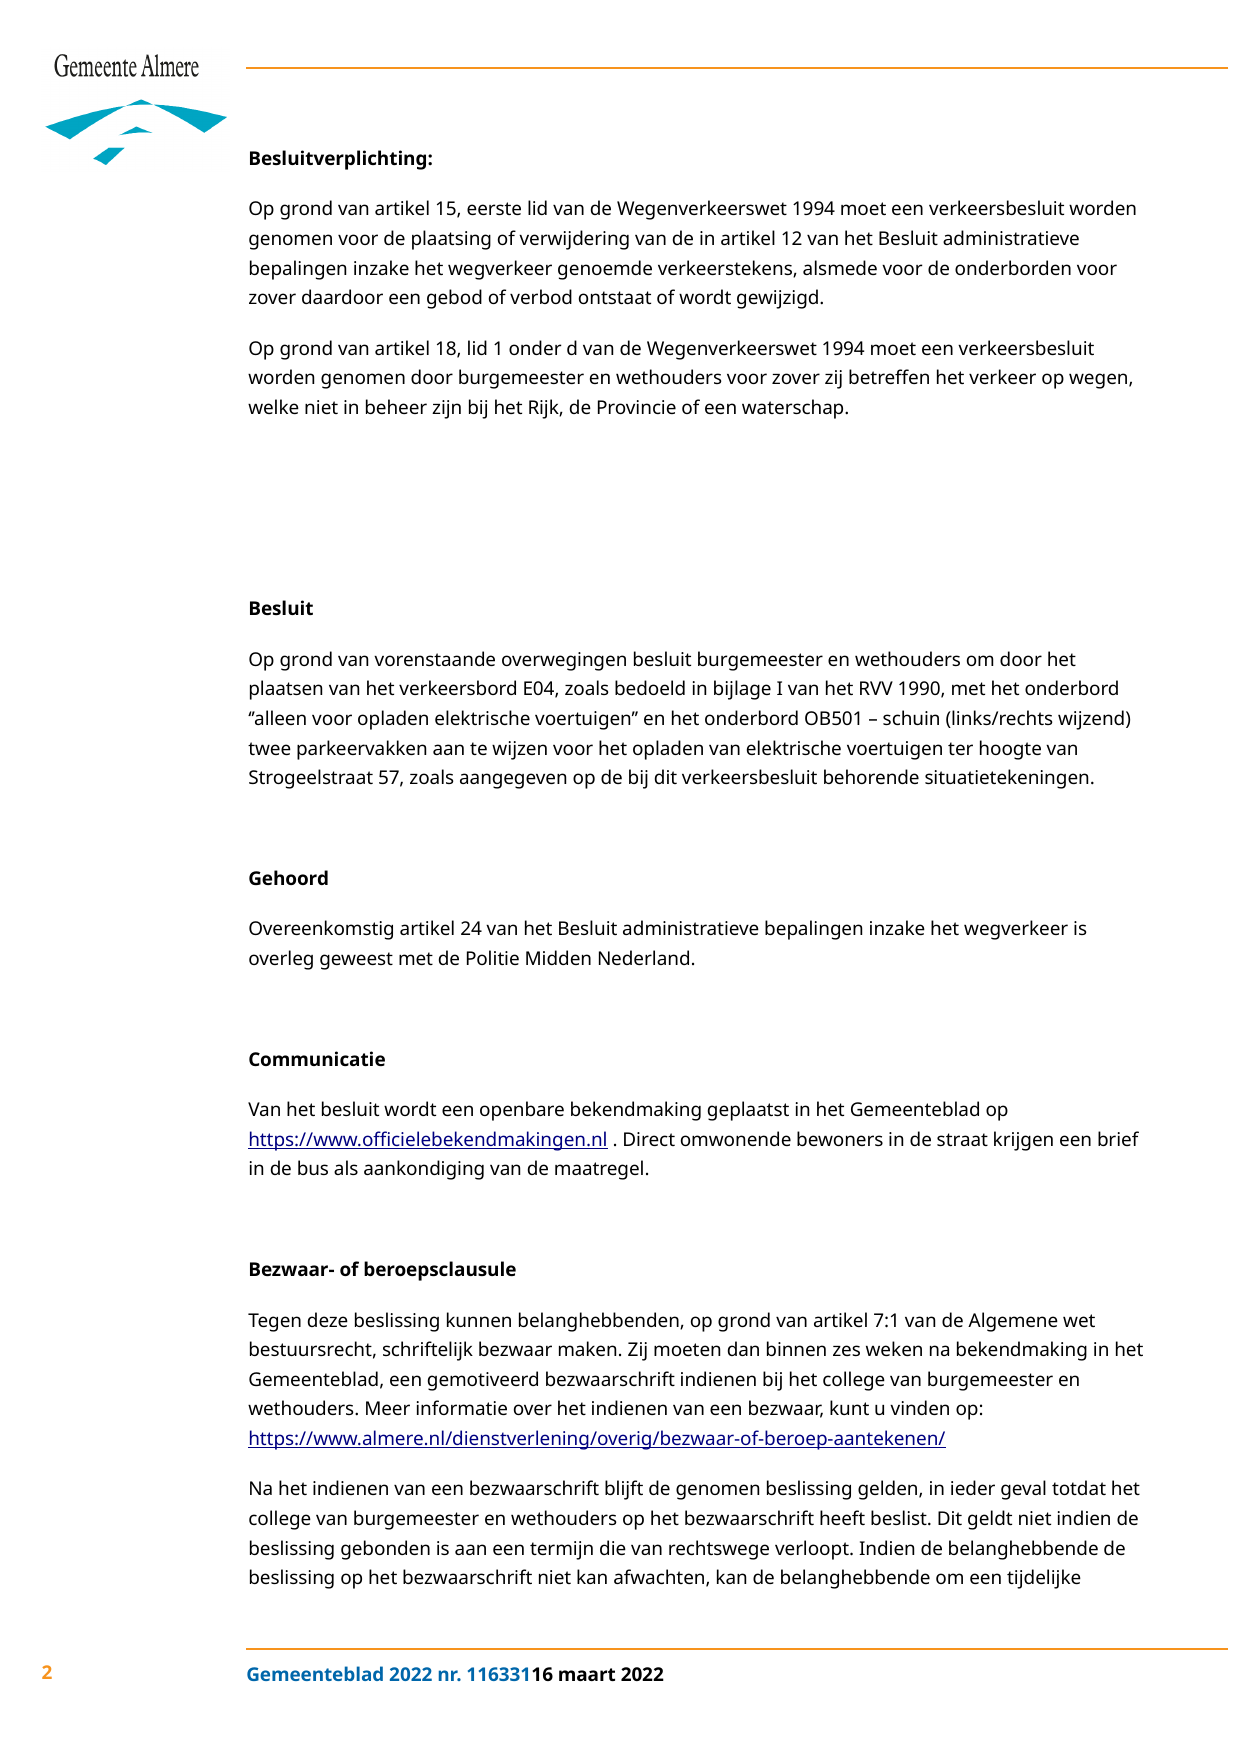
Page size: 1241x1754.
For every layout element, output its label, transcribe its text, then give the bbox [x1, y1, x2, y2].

text Na het indienen van een bezwaarschrift blijft de genomen beslissing gelden, in ieder geval totdat het college van burgemeester en wethouders op het bezwaarschrift heeft beslist. Dit geldt niet indien de beslissing gebonden is aan een termijn die van rechtswege verloopt. Indien de belanghebbende de beslissing op het bezwaarschrift niet kan afwachten, kan de belanghebbende om een tijdelijke [248, 1476, 1152, 1590]
text Bezwaar- of beroepsclausule [248, 1256, 1152, 1282]
text Van het besluit wordt een openbare bekendmaking geplaatst in het Gemeenteblad op https://www.officielebekendmakingen.nl . Direct omwonende bewoners in de straat krijgen een brief in de bus als aankondiging van de maatregel. [248, 1096, 1152, 1181]
text Op grond van vorenstaande overwegingen besluit burgemeester en wethouders om door het plaatsen van het verkeersbord E04, zoals bedoeld in bijlage I van het RVV 1990, met het onderbord ‘’alleen voor opladen elektrische voertuigen’’ en het onderbord OB501 – schuin (links/rechts wijzend) twee parkeervakken aan te wijzen voor het opladen van elektrische voertuigen ter hoogte van Strogeelstraat 57, zoals aangegeven op de bij dit verkeersbesluit behorende situatietekeningen. [248, 646, 1152, 790]
text Besluit [248, 596, 1152, 621]
text Communicatie [248, 1046, 1152, 1072]
text Besluitverplichting: [248, 145, 1152, 171]
picture [41, 47, 231, 172]
text Overeenkomstig artikel 24 van het Besluit administratieve bepalingen inzake het wegverkeer is overleg geweest met de Politie Midden Nederland. [248, 916, 1152, 971]
text Op grond van artikel 15, eerste lid van de Wegenverkeerswet 1994 moet een verkeersbesluit worden genomen voor de plaatsing of verwijdering van de in artikel 12 van het Besluit administratieve bepalingen inzake het wegverkeer genoemde verkeerstekens, alsmede voor de onderborden voor zover daardoor een gebod of verbod ontstaat of wordt gewijzigd. [248, 196, 1152, 310]
text Op grond van artikel 18, lid 1 onder d van de Wegenverkeerswet 1994 moet een verkeersbesluit worden genomen door burgemeester en wethouders voor zover zij betreffen het verkeer op wegen, welke niet in beheer zijn bij het Rijk, de Provincie of een waterschap. [248, 335, 1152, 420]
text Tegen deze beslissing kunnen belanghebbenden, op grond van artikel 7:1 van de Algemene wet bestuursrecht, schriftelijk bezwaar maken. Zij moeten dan binnen zes weken na bekendmaking in het Gemeenteblad, een gemotiveerd bezwaarschrift indienen bij het college van burgemeester en wethouders. Meer informatie over het indienen van een bezwaar, kunt u vinden op: https://www.almere.nl/dienstverlening/overig/bezwaar-of-beroep-aantekenen/ [248, 1307, 1152, 1451]
text Gehoord [248, 865, 1152, 891]
